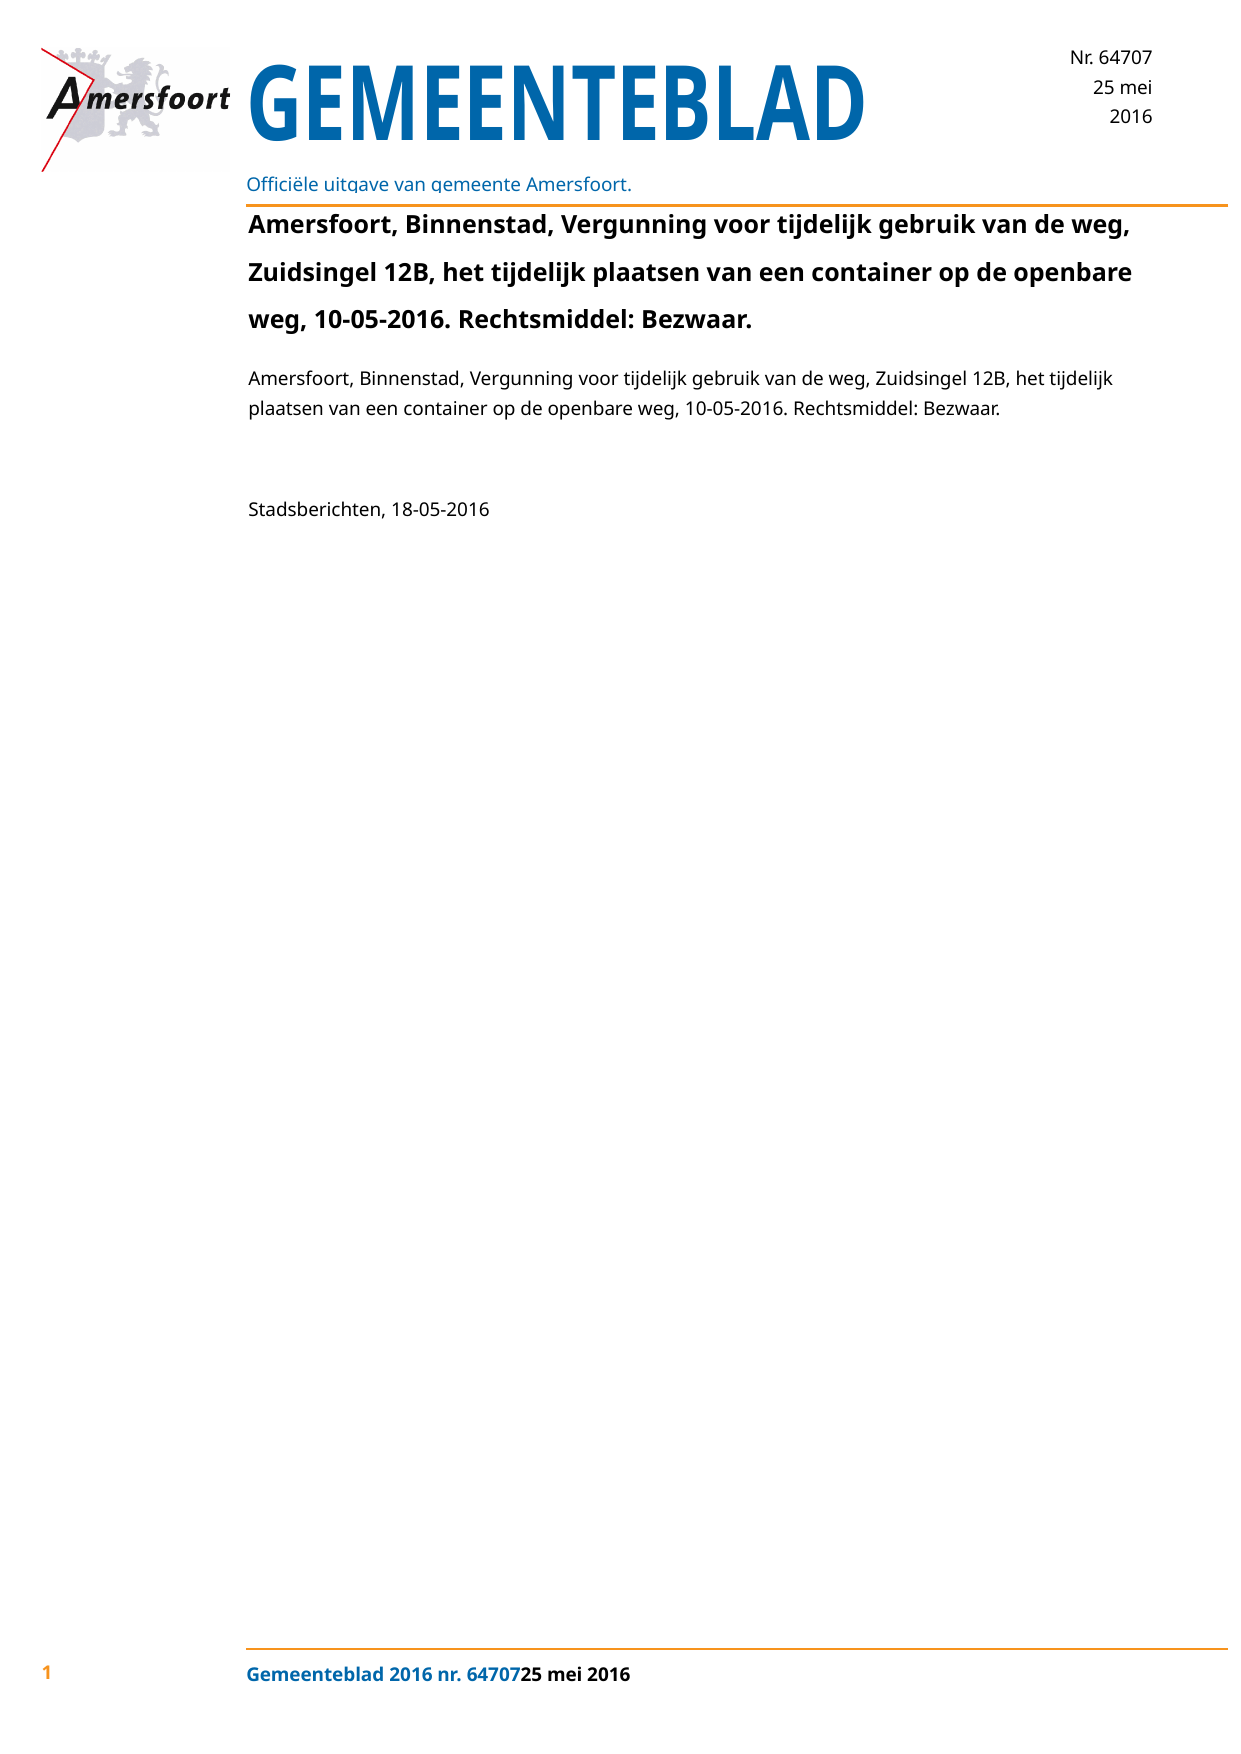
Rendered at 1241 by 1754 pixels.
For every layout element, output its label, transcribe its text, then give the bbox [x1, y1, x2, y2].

text Amersfoort, Binnenstad, Vergunning voor tijdelijk gebruik van de weg, Zuidsingel 12B, het tijdelijk plaatsen van een container op de openbare weg, 10-05-2016. Rechtsmiddel: Bezwaar. [248, 207, 1152, 336]
text Stadsberichten, 18-05-2016 [248, 496, 1152, 522]
picture [41, 47, 231, 172]
text Amersfoort, Binnenstad, Vergunning voor tijdelijk gebruik van de weg, Zuidsingel 12B, het tijdelijk plaatsen van een container op de openbare weg, 10-05-2016. Rechtsmiddel: Bezwaar. [248, 366, 1152, 421]
